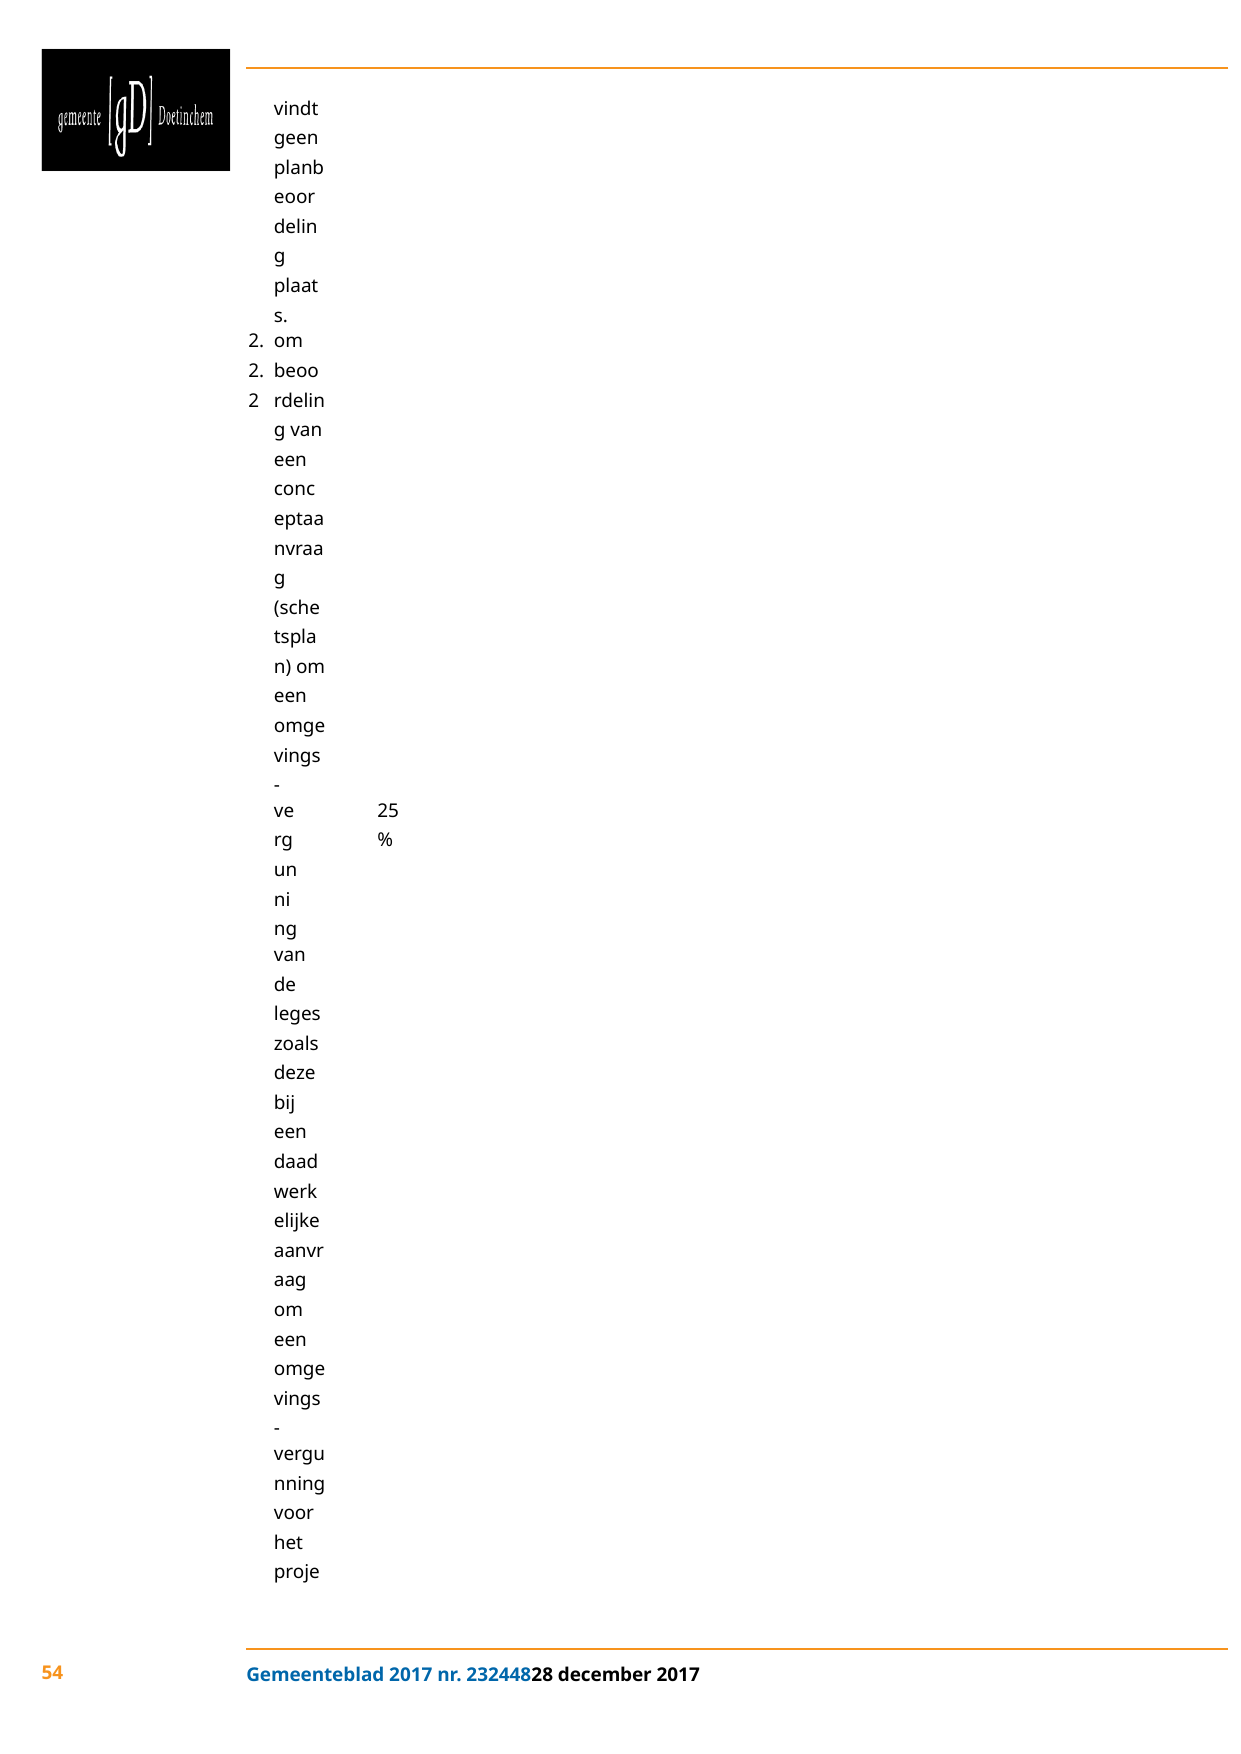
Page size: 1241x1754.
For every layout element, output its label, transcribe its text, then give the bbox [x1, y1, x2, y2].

table_cell [248, 1440, 274, 1584]
table_cell [325, 328, 351, 797]
table_cell 2.2.2 [248, 328, 274, 797]
picture [41, 47, 231, 172]
table_cell [403, 328, 429, 797]
table_cell [325, 1440, 351, 1584]
table_cell [351, 797, 377, 941]
table_cell [377, 328, 403, 797]
table_cell vindt geen planbeoordeling plaats. [274, 95, 325, 328]
table_cell [351, 1440, 377, 1584]
table_cell [248, 941, 274, 1440]
table_cell [351, 95, 377, 328]
table_cell vergunning voor het proje [274, 1440, 325, 1584]
table_cell [248, 95, 274, 328]
table_cell [325, 95, 351, 328]
table_cell om beoordeling van een conceptaanvraag (schetsplan) om een omgevings- [274, 328, 325, 797]
table_cell van de leges zoals deze bij een daadwerkelijke aanvraag om een omgevings- [274, 941, 325, 1440]
table_cell [248, 797, 274, 941]
table_cell [300, 797, 325, 941]
table_cell [351, 328, 377, 797]
table_cell [403, 95, 429, 328]
table_cell [325, 797, 351, 941]
table_cell 25% [377, 797, 403, 941]
table_cell [377, 95, 403, 328]
table_cell [403, 797, 429, 941]
table_cell vergunning [274, 797, 299, 941]
table_cell [325, 941, 351, 1440]
